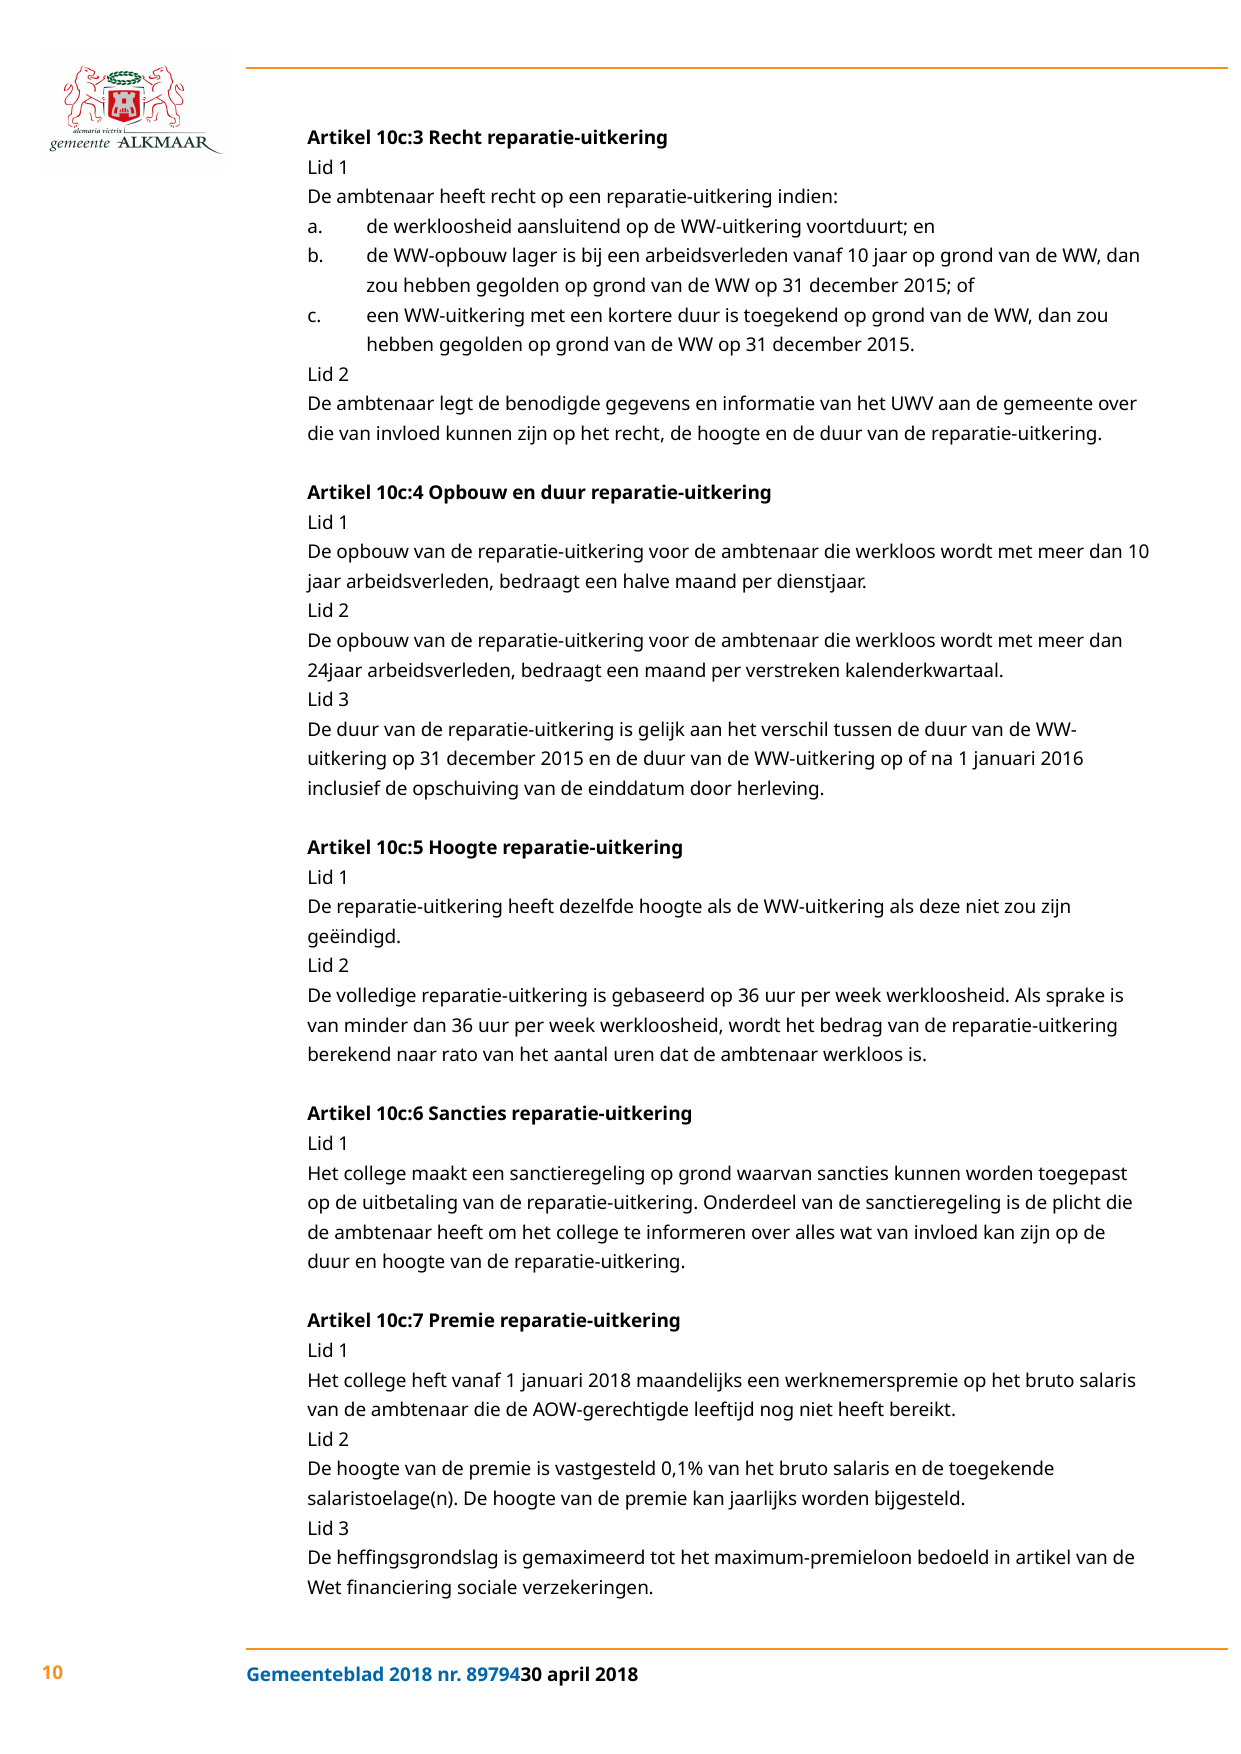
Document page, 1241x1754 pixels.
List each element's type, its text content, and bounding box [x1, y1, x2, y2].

list Lid 1 [248, 509, 1152, 535]
picture [41, 47, 231, 172]
list De ambtenaar legt de benodigde gegevens en informatie van het UWV aan de gemeente over die van invloed kunnen zijn op het recht, de hoogte en de duur van de reparatie-uitkering. [248, 391, 1152, 446]
list De reparatie-uitkering heeft dezelfde hoogte als de WW-uitkering als deze niet zou zijn geëindigd. [248, 893, 1152, 949]
list Lid 1 [248, 154, 1152, 180]
list Lid 3 [248, 1515, 1152, 1541]
list de WW-opbouw lager is bij een arbeidsverleden vanaf 10 jaar op grond van de WW, dan zou hebben gegolden op grond van de WW op 31 december 2015; of [307, 243, 1152, 298]
list De hoogte van de premie is vastgesteld 0,1% van het bruto salaris en de toegekende salaristoelage(n). De hoogte van de premie kan jaarlijks worden bijgesteld. [248, 1456, 1152, 1511]
list de werkloosheid aansluitend op de WW-uitkering voortduurt; en [307, 213, 1152, 239]
list Lid 2 [248, 598, 1152, 623]
list De duur van de reparatie-uitkering is gelijk aan het verschil tussen de duur van de WW-uitkering op 31 december 2015 en de duur van de WW-uitkering op of na 1 januari 2016 inclusief de opschuiving van de einddatum door herleving. [248, 716, 1152, 801]
list Artikel 10c:4 Opbouw en duur reparatie-uitkering [248, 479, 1152, 505]
list Lid 1 [248, 1130, 1152, 1156]
list Artikel 10c:5 Hoogte reparatie-uitkering [248, 834, 1152, 860]
list Het college heft vanaf 1 januari 2018 maandelijks een werknemerspremie op het bruto salaris van de ambtenaar die de AOW-gerechtigde leeftijd nog niet heeft bereikt. [248, 1367, 1152, 1422]
list De volledige reparatie-uitkering is gebaseerd op 36 uur per week werkloosheid. Als sprake is van minder dan 36 uur per week werkloosheid, wordt het bedrag van de reparatie-uitkering berekend naar rato van het aantal uren dat de ambtenaar werkloos is. [248, 982, 1152, 1067]
list Lid 2 [248, 1426, 1152, 1452]
list De heffingsgrondslag is gemaximeerd tot het maximum-premieloon bedoeld in artikel van de Wet financiering sociale verzekeringen. [248, 1544, 1152, 1600]
list Het college maakt een sanctieregeling op grond waarvan sancties kunnen worden toegepast op de uitbetaling van de reparatie-uitkering. Onderdeel van de sanctieregeling is de plicht die de ambtenaar heeft om het college te informeren over alles wat van invloed kan zijn op de duur en hoogte van de reparatie-uitkering. [248, 1160, 1152, 1274]
list Lid 3 [248, 686, 1152, 712]
list Artikel 10c:6 Sancties reparatie-uitkering [248, 1101, 1152, 1126]
list De opbouw van de reparatie-uitkering voor de ambtenaar die werkloos wordt met meer dan 10 jaar arbeidsverleden, bedraagt een halve maand per dienstjaar. [248, 538, 1152, 594]
list Artikel 10c:3 Recht reparatie-uitkering [248, 124, 1152, 150]
list De ambtenaar heeft recht op een reparatie-uitkering indien: [248, 183, 1152, 209]
list Lid 1 [248, 864, 1152, 890]
list De opbouw van de reparatie-uitkering voor de ambtenaar die werkloos wordt met meer dan 24jaar arbeidsverleden, bedraagt een maand per verstreken kalenderkwartaal. [248, 627, 1152, 683]
list Lid 1 [248, 1337, 1152, 1363]
list Artikel 10c:7 Premie reparatie-uitkering [248, 1308, 1152, 1333]
list een WW-uitkering met een kortere duur is toegekend op grond van de WW, dan zou hebben gegolden op grond van de WW op 31 december 2015. [307, 302, 1152, 357]
list Lid 2 [248, 953, 1152, 978]
list Lid 2 [248, 361, 1152, 387]
